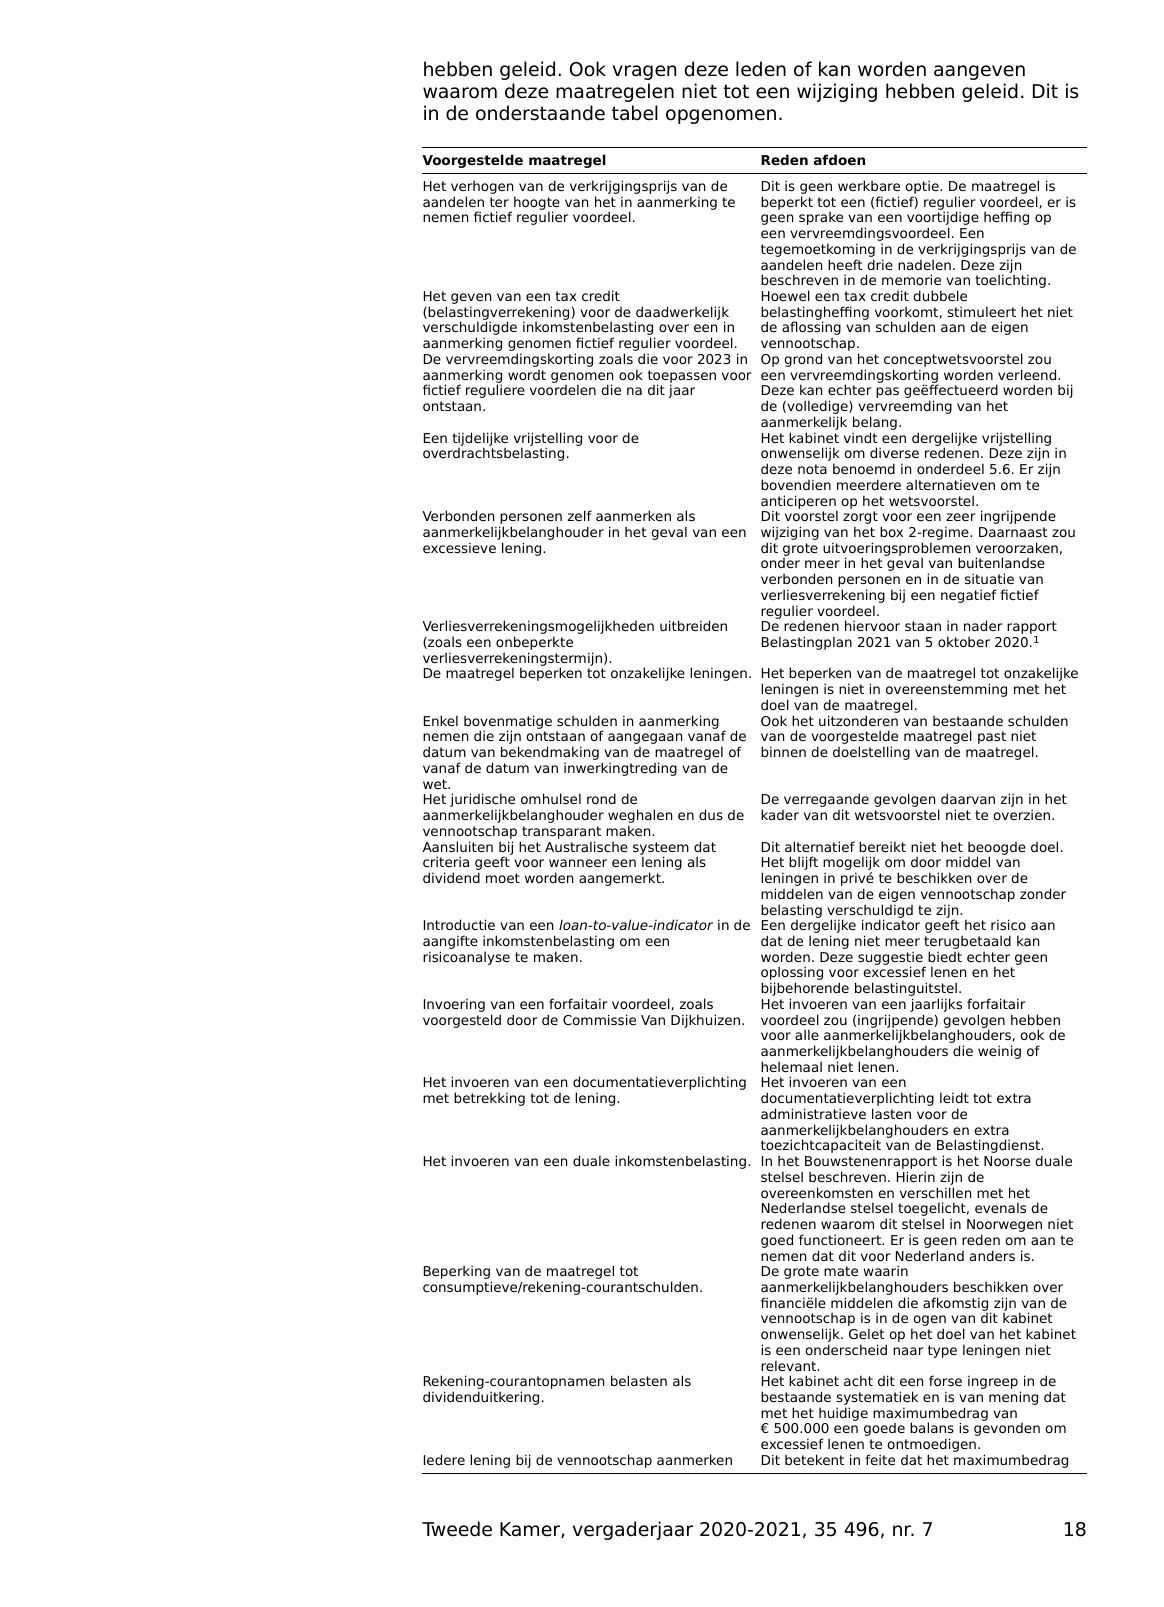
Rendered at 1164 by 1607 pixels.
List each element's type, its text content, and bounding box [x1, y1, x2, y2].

table_cell Een dergelijke indicator geeft het risico aan dat de lening niet meer terugbetaald kan worden. Deze suggestie biedt echter geen oplossing voor excessief lenen en het bijbehorende belastinguitstel. [754, 918, 1087, 997]
table_cell Enkel bovenmatige schulden in aanmerking nemen die zijn ontstaan of aangegaan vanaf de datum van bekendmaking van de maatregel of vanaf de datum van inwerkingtreding van de wet. [422, 714, 754, 792]
table_cell Het kabinet acht dit een forse ingreep in de bestaande systematiek en is van mening dat met het huidige maximumbedrag van € 500.000 een goede balans is gevonden om excessief lenen te ontmoedigen. [754, 1374, 1087, 1453]
table_cell De maatregel beperken tot onzakelijke leningen. [422, 666, 754, 713]
table_cell Het beperken van de maatregel tot onzakelijke leningen is niet in overeenstemming met het doel van de maatregel. [754, 666, 1087, 713]
table_cell Het invoeren van een jaarlijks forfaitair voordeel zou (ingrijpende) gevolgen hebben voor alle aanmerkelijkbelanghouders, ook de aanmerkelijkbelanghouders die weinig of helemaal niet lenen. [754, 997, 1087, 1075]
table_cell Ook het uitzonderen van bestaande schulden van de voorgestelde maatregel past niet binnen de doelstelling van de maatregel. [754, 714, 1087, 792]
table_cell Introductie van een loan-to-value-indicator in de aangifte inkomstenbelasting om een risicoanalyse te maken. [422, 918, 754, 997]
table_cell Iedere lening bij de vennootschap aanmerken [422, 1453, 754, 1473]
table_cell Verbonden personen zelf aanmerken als aanmerkelijkbelanghouder in het geval van een excessieve lening. [422, 509, 754, 619]
table_cell Dit betekent in feite dat het maximumbedrag [754, 1453, 1087, 1473]
table_cell Op grond van het conceptwetsvoorstel zou een vervreemdingskorting worden verleend. Deze kan echter pas geëffectueerd worden bij de (volledige) vervreemding van het aanmerkelijk belang. [754, 352, 1087, 430]
table_cell Rekening-courantopnamen belasten als dividenduitkering. [422, 1374, 754, 1453]
table_cell Een tijdelijke vrijstelling voor de overdrachtsbelasting. [422, 430, 754, 509]
table_cell De grote mate waarin aanmerkelijkbelanghouders beschikken over financiële middelen die afkomstig zijn van de vennootschap is in de ogen van dit kabinet onwenselijk. Gelet op het doel van het kabinet is een onderscheid naar type leningen niet relevant. [754, 1264, 1087, 1374]
table_cell Verliesverrekeningsmogelijkheden uitbreiden (zoals een onbeperkte verliesverrekeningstermijn). [422, 619, 754, 666]
table_header Reden afdoen [754, 148, 1087, 173]
table_cell Dit alternatief bereikt niet het beoogde doel. Het blijft mogelijk om door middel van leningen in privé te beschikken over de middelen van de eigen vennootschap zonder belasting verschuldigd te zijn. [754, 839, 1087, 918]
table_cell De redenen hiervoor staan in nader rapport Belastingplan 2021 van 5 oktober 2020.1 [754, 619, 1087, 666]
table_cell In het Bouwstenenrapport is het Noorse duale stelsel beschreven. Hierin zijn de overeenkomsten en verschillen met het Nederlandse stelsel toegelicht, evenals de redenen waarom dit stelsel in Noorwegen niet goed functioneert. Er is geen reden om aan te nemen dat dit voor Nederland anders is. [754, 1154, 1087, 1264]
table_cell Het verhogen van de verkrijgingsprijs van de aandelen ter hoogte van het in aanmerking te nemen fictief regulier voordeel. [422, 174, 754, 289]
table_cell Beperking van de maatregel tot consumptieve/rekening-courantschulden. [422, 1264, 754, 1374]
table_cell Hoewel een tax credit dubbele belastingheffing voorkomt, stimuleert het niet de aflossing van schulden aan de eigen vennootschap. [754, 289, 1087, 352]
table_cell Aansluiten bij het Australische systeem dat criteria geeft voor wanneer een lening als dividend moet worden aangemerkt. [422, 839, 754, 918]
table_cell Het invoeren van een documentatieverplichting leidt tot extra administratieve lasten voor de aanmerkelijkbelanghouders en extra toezichtcapaciteit van de Belastingdienst. [754, 1075, 1087, 1154]
table_cell Het juridische omhulsel rond de aanmerkelijkbelanghouder weghalen en dus de vennootschap transparant maken. [422, 792, 754, 839]
table_cell Het kabinet vindt een dergelijke vrijstelling onwenselijk om diverse redenen. Deze zijn in deze nota benoemd in onderdeel 5.6. Er zijn bovendien meerdere alternatieven om te anticiperen op het wetsvoorstel. [754, 430, 1087, 509]
table_cell Het geven van een tax credit (belastingverrekening) voor de daadwerkelijk verschuldigde inkomstenbelasting over een in aanmerking genomen fictief regulier voordeel. [422, 289, 754, 352]
table_cell Dit is geen werkbare optie. De maatregel is beperkt tot een (fictief) regulier voordeel, er is geen sprake van een voortijdige heffing op een vervreemdingsvoordeel. Een tegemoetkoming in de verkrijgingsprijs van de aandelen heeft drie nadelen. Deze zijn beschreven in de memorie van toelichting. [754, 174, 1087, 289]
table_cell Dit voorstel zorgt voor een zeer ingrijpende wijziging van het box 2-regime. Daarnaast zou dit grote uitvoeringsproblemen veroorzaken, onder meer in het geval van buitenlandse verbonden personen en in de situatie van verliesverrekening bij een negatief fictief regulier voordeel. [754, 509, 1087, 619]
table_cell De vervreemdingskorting zoals die voor 2023 in aanmerking wordt genomen ook toepassen voor fictief reguliere voordelen die na dit jaar ontstaan. [422, 352, 754, 430]
table_header Voorgestelde maatregel [422, 148, 754, 173]
table_cell Invoering van een forfaitair voordeel, zoals voorgesteld door de Commissie Van Dijkhuizen. [422, 997, 754, 1075]
table_cell Het invoeren van een documentatieverplichting met betrekking tot de lening. [422, 1075, 754, 1154]
text hebben geleid. Ook vragen deze leden of kan worden aangeven waarom deze maatregelen niet tot een wijziging hebben geleid. Dit is in de onderstaande tabel opgenomen. [422, 59, 1087, 125]
table_cell De verregaande gevolgen daarvan zijn in het kader van dit wetsvoorstel niet te overzien. [754, 792, 1087, 839]
table_cell Het invoeren van een duale inkomstenbelasting. [422, 1154, 754, 1264]
